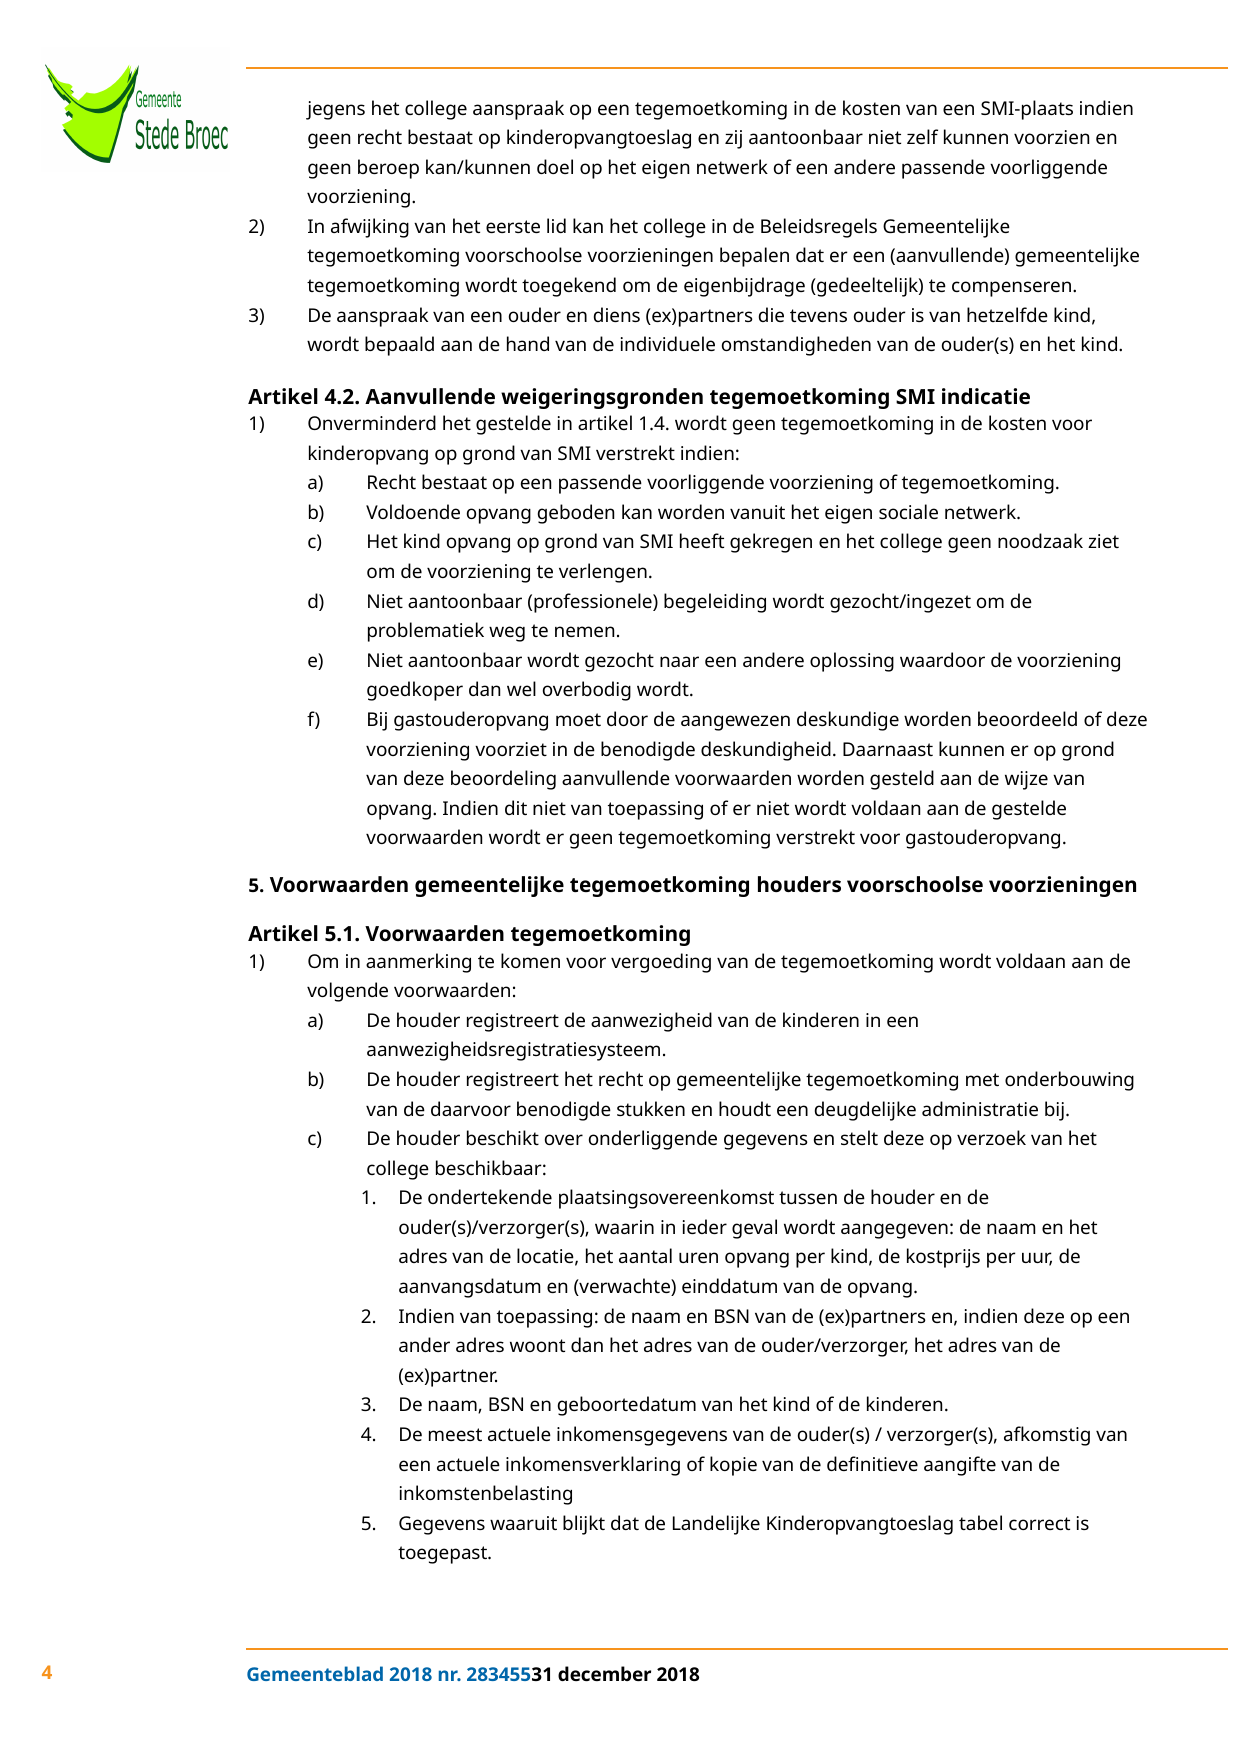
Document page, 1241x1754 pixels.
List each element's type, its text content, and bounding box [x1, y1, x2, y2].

text Artikel 5.1. Voorwaarden tegemoetkoming [248, 919, 1152, 948]
list De houder registreert het recht op gemeentelijke tegemoetkoming met onderbouwing van de daarvoor benodigde stukken en houdt een deugdelijke administratie bij. [307, 1066, 1152, 1121]
list De naam, BSN en geboortedatum van het kind of de kinderen. [361, 1392, 1152, 1417]
list De aanspraak van een ouder en diens (ex)partners die tevens ouder is van hetzelfde kind, wordt bepaald aan de hand van de individuele omstandigheden van de ouder(s) en het kind. [248, 302, 1152, 357]
list jegens het college aanspraak op een tegemoetkoming in de kosten van een SMI-plaats indien geen recht bestaat op kinderopvangtoeslag en zij aantoonbaar niet zelf kunnen voorzien en geen beroep kan/kunnen doel op het eigen netwerk of een andere passende voorliggende voorziening. [248, 95, 1152, 209]
list Recht bestaat op een passende voorliggende voorziening of tegemoetkoming. [307, 469, 1152, 495]
list Indien van toepassing: de naam en BSN van de (ex)partners en, indien deze op een ander adres woont dan het adres van de ouder/verzorger, het adres van de (ex)partner. [361, 1303, 1152, 1388]
list Onverminderd het gestelde in artikel 1.4. wordt geen tegemoetkoming in de kosten voor kinderopvang op grond van SMI verstrekt indien: [248, 410, 1152, 466]
list Niet aantoonbaar wordt gezocht naar een andere oplossing waardoor de voorziening goedkoper dan wel overbodig wordt. [307, 647, 1152, 702]
text 5. Voorwaarden gemeentelijke tegemoetkoming houders voorschoolse voorzieningen [248, 870, 1152, 898]
text Artikel 4.2. Aanvullende weigeringsgronden tegemoetkoming SMI indicatie [248, 382, 1152, 410]
list Niet aantoonbaar (professionele) begeleiding wordt gezocht/ingezet om de problematiek weg te nemen. [307, 588, 1152, 643]
list Gegevens waaruit blijkt dat de Landelijke Kinderopvangtoeslag tabel correct is toegepast. [361, 1510, 1152, 1565]
list Bij gastouderopvang moet door de aangewezen deskundige worden beoordeeld of deze voorziening voorziet in de benodigde deskundigheid. Daarnaast kunnen er op grond van deze beoordeling aanvullende voorwaarden worden gesteld aan de wijze van opvang. Indien dit niet van toepassing of er niet wordt voldaan aan de gestelde voorwaarden wordt er geen tegemoetkoming verstrekt voor gastouderopvang. [307, 706, 1152, 850]
list Om in aanmerking te komen voor vergoeding van de tegemoetkoming wordt voldaan aan de volgende voorwaarden: [248, 948, 1152, 1003]
picture [41, 47, 231, 172]
list De ondertekende plaatsingsovereenkomst tussen de houder en de ouder(s)/verzorger(s), waarin in ieder geval wordt aangegeven: de naam en het adres van de locatie, het aantal uren opvang per kind, de kostprijs per uur, de aanvangsdatum en (verwachte) einddatum van de opvang. [361, 1184, 1152, 1299]
list In afwijking van het eerste lid kan het college in de Beleidsregels Gemeentelijke tegemoetkoming voorschoolse voorzieningen bepalen dat er een (aanvullende) gemeentelijke tegemoetkoming wordt toegekend om de eigenbijdrage (gedeeltelijk) te compenseren. [248, 213, 1152, 298]
list De houder beschikt over onderliggende gegevens en stelt deze op verzoek van het college beschikbaar: [307, 1125, 1152, 1181]
list Voldoende opvang geboden kan worden vanuit het eigen sociale netwerk. [307, 499, 1152, 525]
list De meest actuele inkomensgegevens van de ouder(s) / verzorger(s), afkomstig van een actuele inkomensverklaring of kopie van de definitieve aangifte van de inkomstenbelasting [361, 1421, 1152, 1506]
list Het kind opvang op grond van SMI heeft gekregen en het college geen noodzaak ziet om de voorziening te verlengen. [307, 529, 1152, 584]
list De houder registreert de aanwezigheid van de kinderen in een aanwezigheidsregistratiesysteem. [307, 1007, 1152, 1062]
